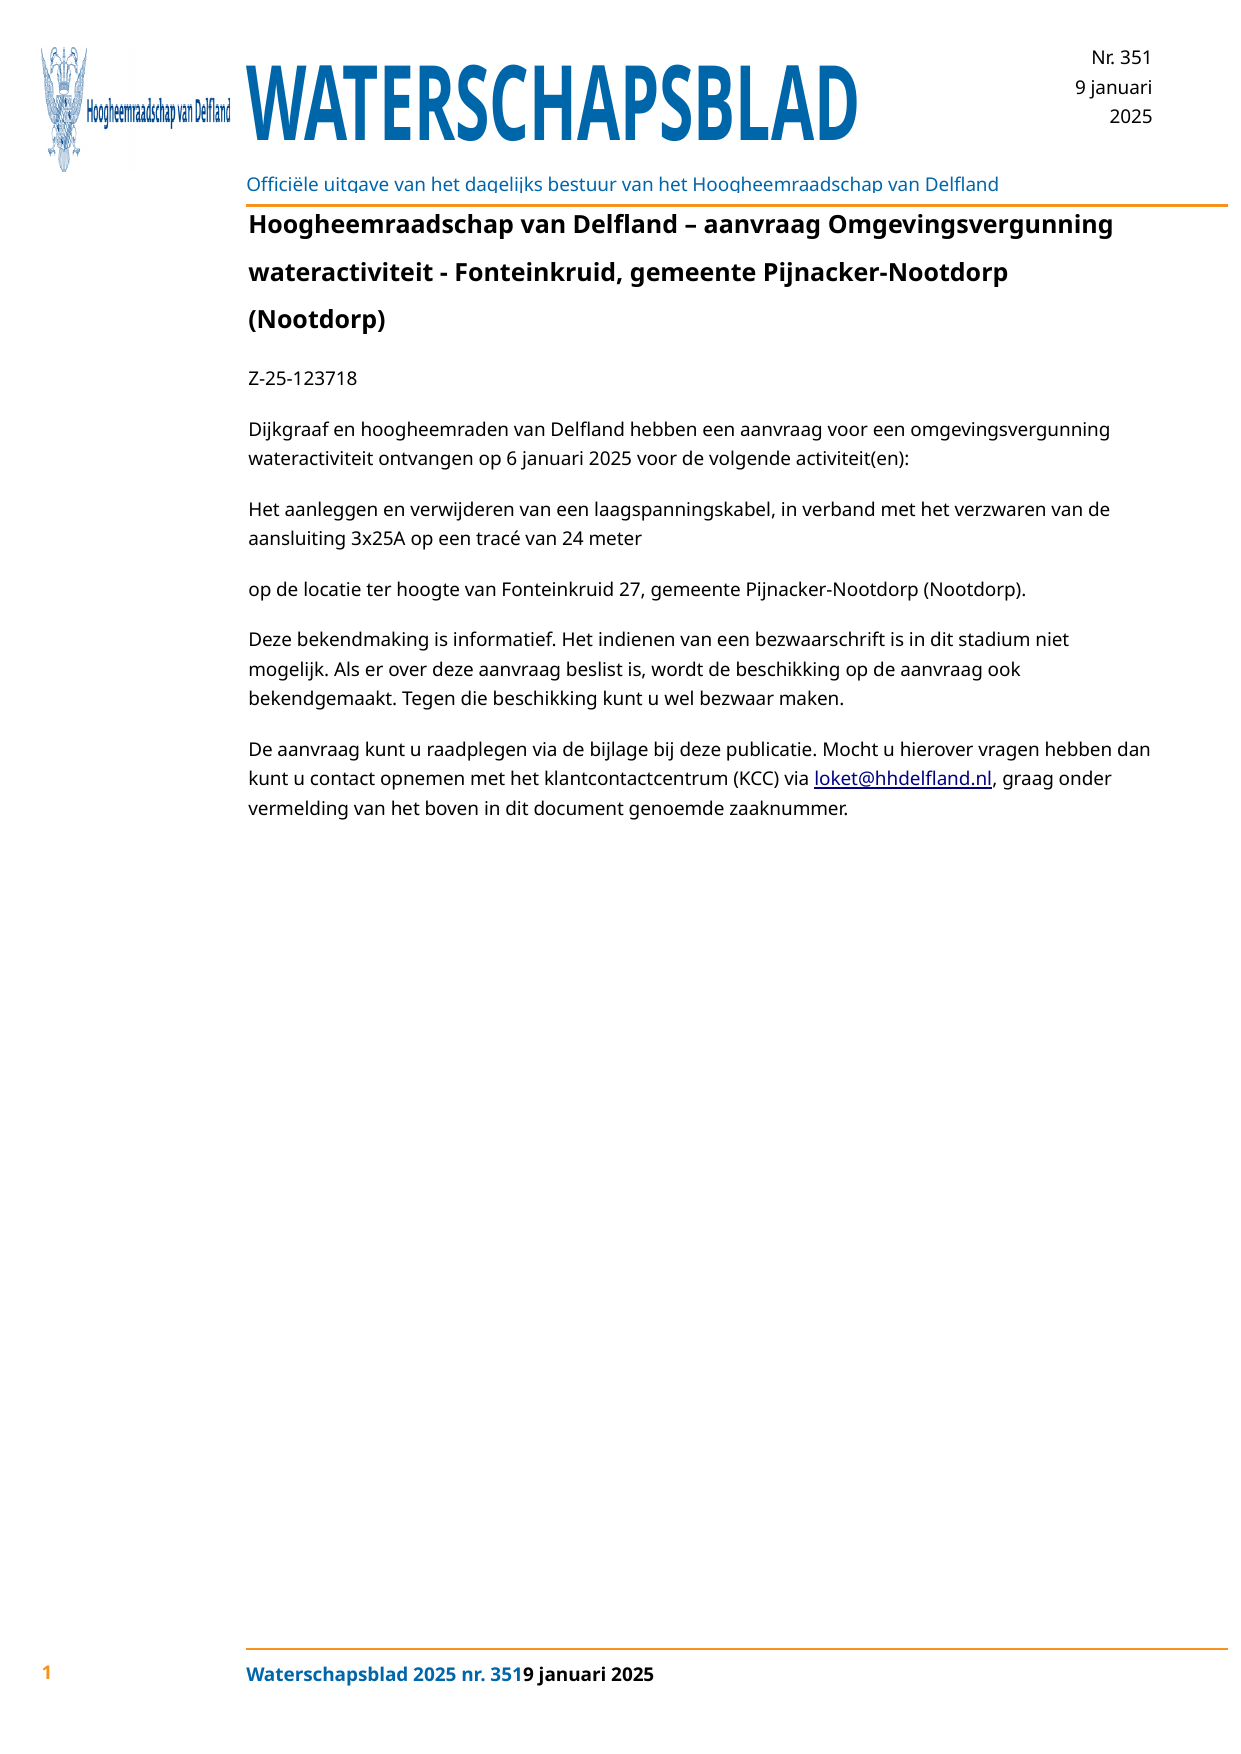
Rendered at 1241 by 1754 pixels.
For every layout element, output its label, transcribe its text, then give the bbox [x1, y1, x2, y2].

text Deze bekendmaking is informatief. Het indienen van een bezwaarschrift is in dit stadium niet mogelijk. Als er over deze aanvraag beslist is, wordt de beschikking op de aanvraag ook bekendgemaakt. Tegen die beschikking kunt u wel bezwaar maken. [248, 626, 1152, 711]
text op de locatie ter hoogte van Fonteinkruid 27, gemeente Pijnacker-Nootdorp (Nootdorp). [248, 576, 1152, 602]
picture [41, 47, 231, 172]
text Z-25-123718 [248, 366, 1152, 391]
text Dijkgraaf en hoogheemraden van Delfland hebben een aanvraag voor een omgevingsvergunning wateractiviteit ontvangen op 6 januari 2025 voor de volgende activiteit(en): [248, 416, 1152, 471]
text Het aanleggen en verwijderen van een laagspanningskabel, in verband met het verzwaren van de aansluiting 3x25A op een tracé van 24 meter [248, 496, 1152, 551]
text Hoogheemraadschap van Delfland – aanvraag Omgevingsvergunning wateractiviteit - Fonteinkruid, gemeente Pijnacker-Nootdorp (Nootdorp) [248, 207, 1152, 336]
text De aanvraag kunt u raadplegen via de bijlage bij deze publicatie. Mocht u hierover vragen hebben dan kunt u contact opnemen met het klantcontactcentrum (KCC) via loket@hhdelfland.nl, graag onder vermelding van het boven in dit document genoemde zaaknummer. [248, 736, 1152, 821]
